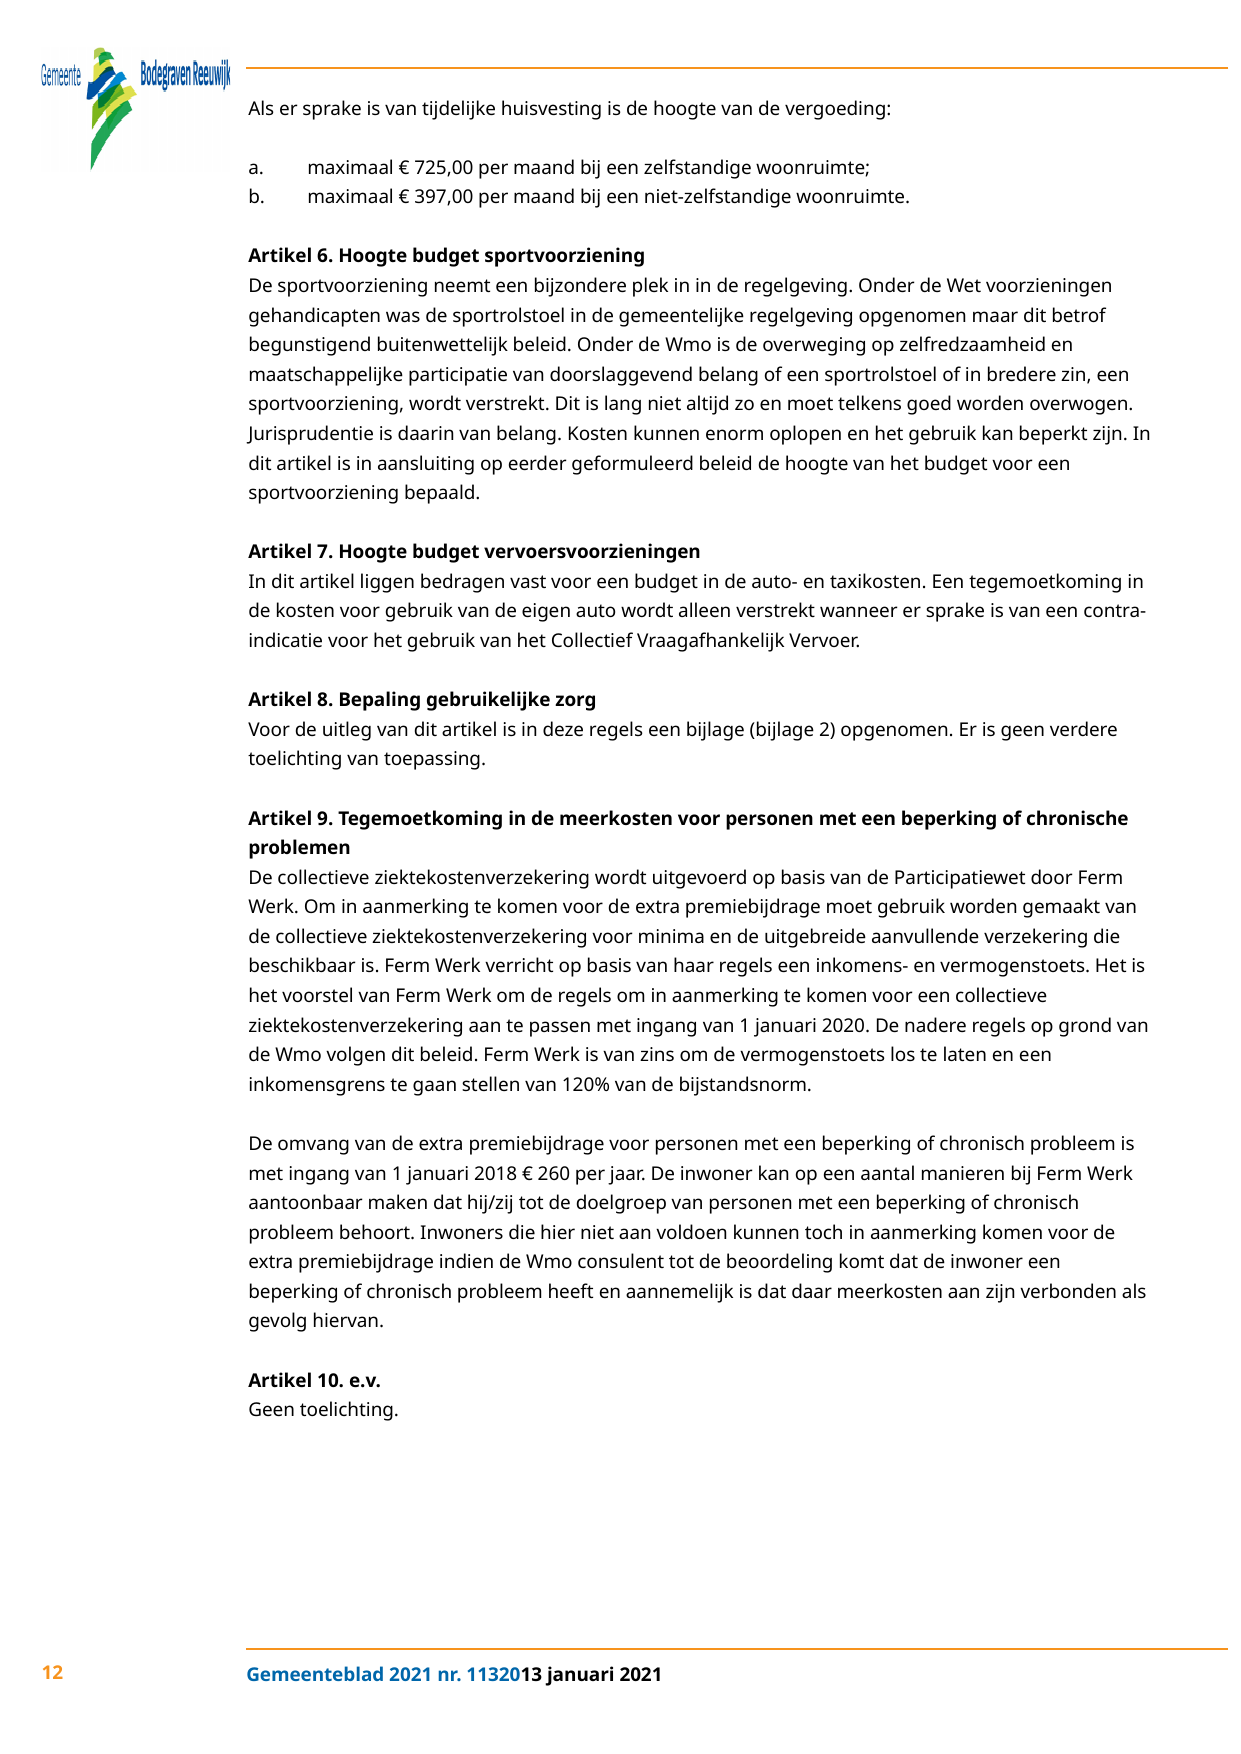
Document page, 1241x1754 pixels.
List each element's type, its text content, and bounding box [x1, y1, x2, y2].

text Geen toelichting. [248, 1396, 1152, 1422]
list maximaal € 725,00 per maand bij een zelfstandige woonruimte; [248, 154, 1152, 180]
text Als er sprake is van tijdelijke huisvesting is de hoogte van de vergoeding: [248, 95, 1152, 121]
text Voor de uitleg van dit artikel is in deze regels een bijlage (bijlage 2) opgenomen. Er is geen verdere toelichting van toepassing. [248, 716, 1152, 771]
text De omvang van de extra premiebijdrage voor personen met een beperking of chronisch probleem is met ingang van 1 januari 2018 € 260 per jaar. De inwoner kan op een aantal manieren bij Ferm Werk aantoonbaar maken dat hij/zij tot de doelgroep van personen met een beperking of chronisch probleem behoort. Inwoners die hier niet aan voldoen kunnen toch in aanmerking komen voor de extra premiebijdrage indien de Wmo consulent tot de beoordeling komt dat de inwoner een beperking of chronisch probleem heeft en aannemelijk is dat daar meerkosten aan zijn verbonden als gevolg hiervan. [248, 1130, 1152, 1333]
text De collectieve ziektekostenverzekering wordt uitgevoerd op basis van de Participatiewet door Ferm Werk. Om in aanmerking te komen voor de extra premiebijdrage moet gebruik worden gemaakt van de collectieve ziektekostenverzekering voor minima en de uitgebreide aanvullende verzekering die beschikbaar is. Ferm Werk verricht op basis van haar regels een inkomens- en vermogenstoets. Het is het voorstel van Ferm Werk om de regels om in aanmerking te komen voor een collectieve ziektekostenverzekering aan te passen met ingang van 1 januari 2020. De nadere regels op grond van de Wmo volgen dit beleid. Ferm Werk is van zins om de vermogenstoets los te laten en een inkomensgrens te gaan stellen van 120% van de bijstandsnorm. [248, 864, 1152, 1097]
text Artikel 7. Hoogte budget vervoersvoorzieningen [248, 538, 1152, 564]
text De sportvoorziening neemt een bijzondere plek in in de regelgeving. Onder de Wet voorzieningen gehandicapten was de sportrolstoel in de gemeentelijke regelgeving opgenomen maar dit betrof begunstigend buitenwettelijk beleid. Onder de Wmo is de overweging op zelfredzaamheid en maatschappelijke participatie van doorslaggevend belang of een sportrolstoel of in bredere zin, een sportvoorziening, wordt verstrekt. Dit is lang niet altijd zo en moet telkens goed worden overwogen. Jurisprudentie is daarin van belang. Kosten kunnen enorm oplopen en het gebruik kan beperkt zijn. In dit artikel is in aansluiting op eerder geformuleerd beleid de hoogte van het budget voor een sportvoorziening bepaald. [248, 272, 1152, 505]
text In dit artikel liggen bedragen vast voor een budget in de auto- en taxikosten. Een tegemoetkoming in de kosten voor gebruik van de eigen auto wordt alleen verstrekt wanneer er sprake is van een contra-indicatie voor het gebruik van het Collectief Vraagafhankelijk Vervoer. [248, 568, 1152, 653]
text Artikel 9. Tegemoetkoming in de meerkosten voor personen met een beperking of chronische problemen [248, 805, 1152, 860]
text Artikel 6. Hoogte budget sportvoorziening [248, 243, 1152, 268]
text Artikel 8. Bepaling gebruikelijke zorg [248, 686, 1152, 712]
picture [41, 47, 231, 172]
text Artikel 10. e.v. [248, 1367, 1152, 1393]
list maximaal € 397,00 per maand bij een niet-zelfstandige woonruimte. [248, 183, 1152, 209]
